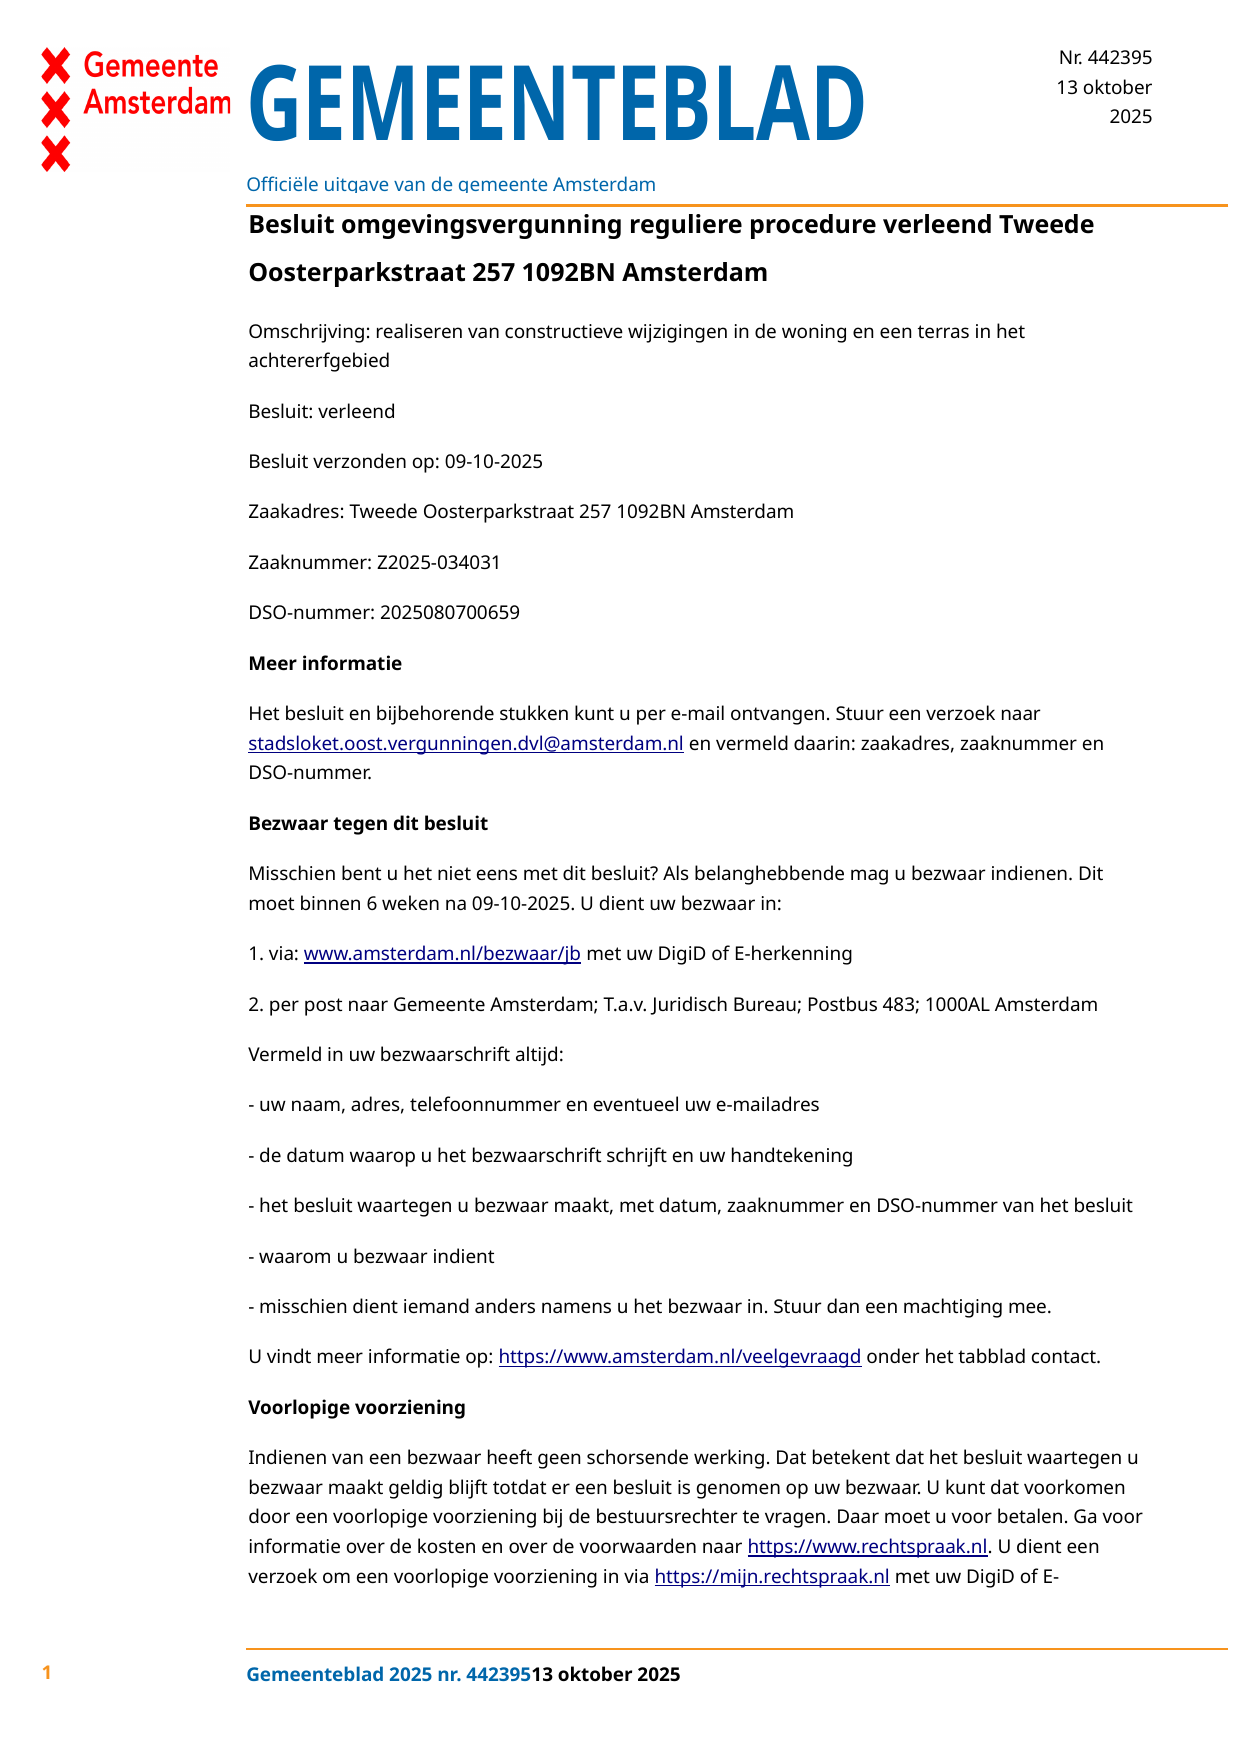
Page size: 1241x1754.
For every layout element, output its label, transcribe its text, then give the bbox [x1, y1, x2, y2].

text - de datum waarop u het bezwaarschrift schrijft en uw handtekening [248, 1142, 1152, 1168]
text Zaakadres: Tweede Oosterparkstraat 257 1092BN Amsterdam [248, 499, 1152, 524]
picture [41, 47, 231, 172]
text - waarom u bezwaar indient [248, 1243, 1152, 1269]
text Voorlopige voorziening [248, 1394, 1152, 1420]
text - het besluit waartegen u bezwaar maakt, met datum, zaaknummer en DSO-nummer van het besluit [248, 1192, 1152, 1218]
text U vindt meer informatie op: https://www.amsterdam.nl/veelgevraagd onder het tabblad contact. [248, 1344, 1152, 1369]
text DSO-nummer: 2025080700659 [248, 599, 1152, 625]
text Zaaknummer: Z2025-034031 [248, 549, 1152, 575]
text Vermeld in uw bezwaarschrift altijd: [248, 1041, 1152, 1067]
text Besluit: verleend [248, 398, 1152, 424]
text Omschrijving: realiseren van constructieve wijzigingen in de woning en een terras in het achtererfgebied [248, 318, 1152, 373]
text Besluit omgevingsvergunning reguliere procedure verleend Tweede Oosterparkstraat 257 1092BN Amsterdam [248, 207, 1152, 288]
text Misschien bent u het niet eens met dit besluit? Als belanghebbende mag u bezwaar indienen. Dit moet binnen 6 weken na 09-10-2025. U dient uw bezwaar in: [248, 860, 1152, 916]
text 1. via: www.amsterdam.nl/bezwaar/jb met uw DigiD of E-herkenning [248, 940, 1152, 966]
text Het besluit en bijbehorende stukken kunt u per e-mail ontvangen. Stuur een verzoek naar stadsloket.oost.vergunningen.dvl@amsterdam.nl en vermeld daarin: zaakadres, zaaknummer en DSO-nummer. [248, 700, 1152, 785]
text Indienen van een bezwaar heeft geen schorsende werking. Dat betekent dat het besluit waartegen u bezwaar maakt geldig blijft totdat er een besluit is genomen op uw bezwaar. U kunt dat voorkomen door een voorlopige voorziening bij de bestuursrechter te vragen. Daar moet u voor betalen. Ga voor informatie over de kosten en over de voorwaarden naar https://www.rechtspraak.nl. U dient een verzoek om een voorlopige voorziening in via https://mijn.rechtspraak.nl met uw DigiD of E- [248, 1444, 1152, 1589]
text Besluit verzonden op: 09-10-2025 [248, 448, 1152, 474]
text - misschien dient iemand anders namens u het bezwaar in. Stuur dan een machtiging mee. [248, 1293, 1152, 1319]
text - uw naam, adres, telefoonnummer en eventueel uw e-mailadres [248, 1092, 1152, 1117]
text 2. per post naar Gemeente Amsterdam; T.a.v. Juridisch Bureau; Postbus 483; 1000AL Amsterdam [248, 991, 1152, 1017]
text Bezwaar tegen dit besluit [248, 810, 1152, 836]
text Meer informatie [248, 650, 1152, 676]
